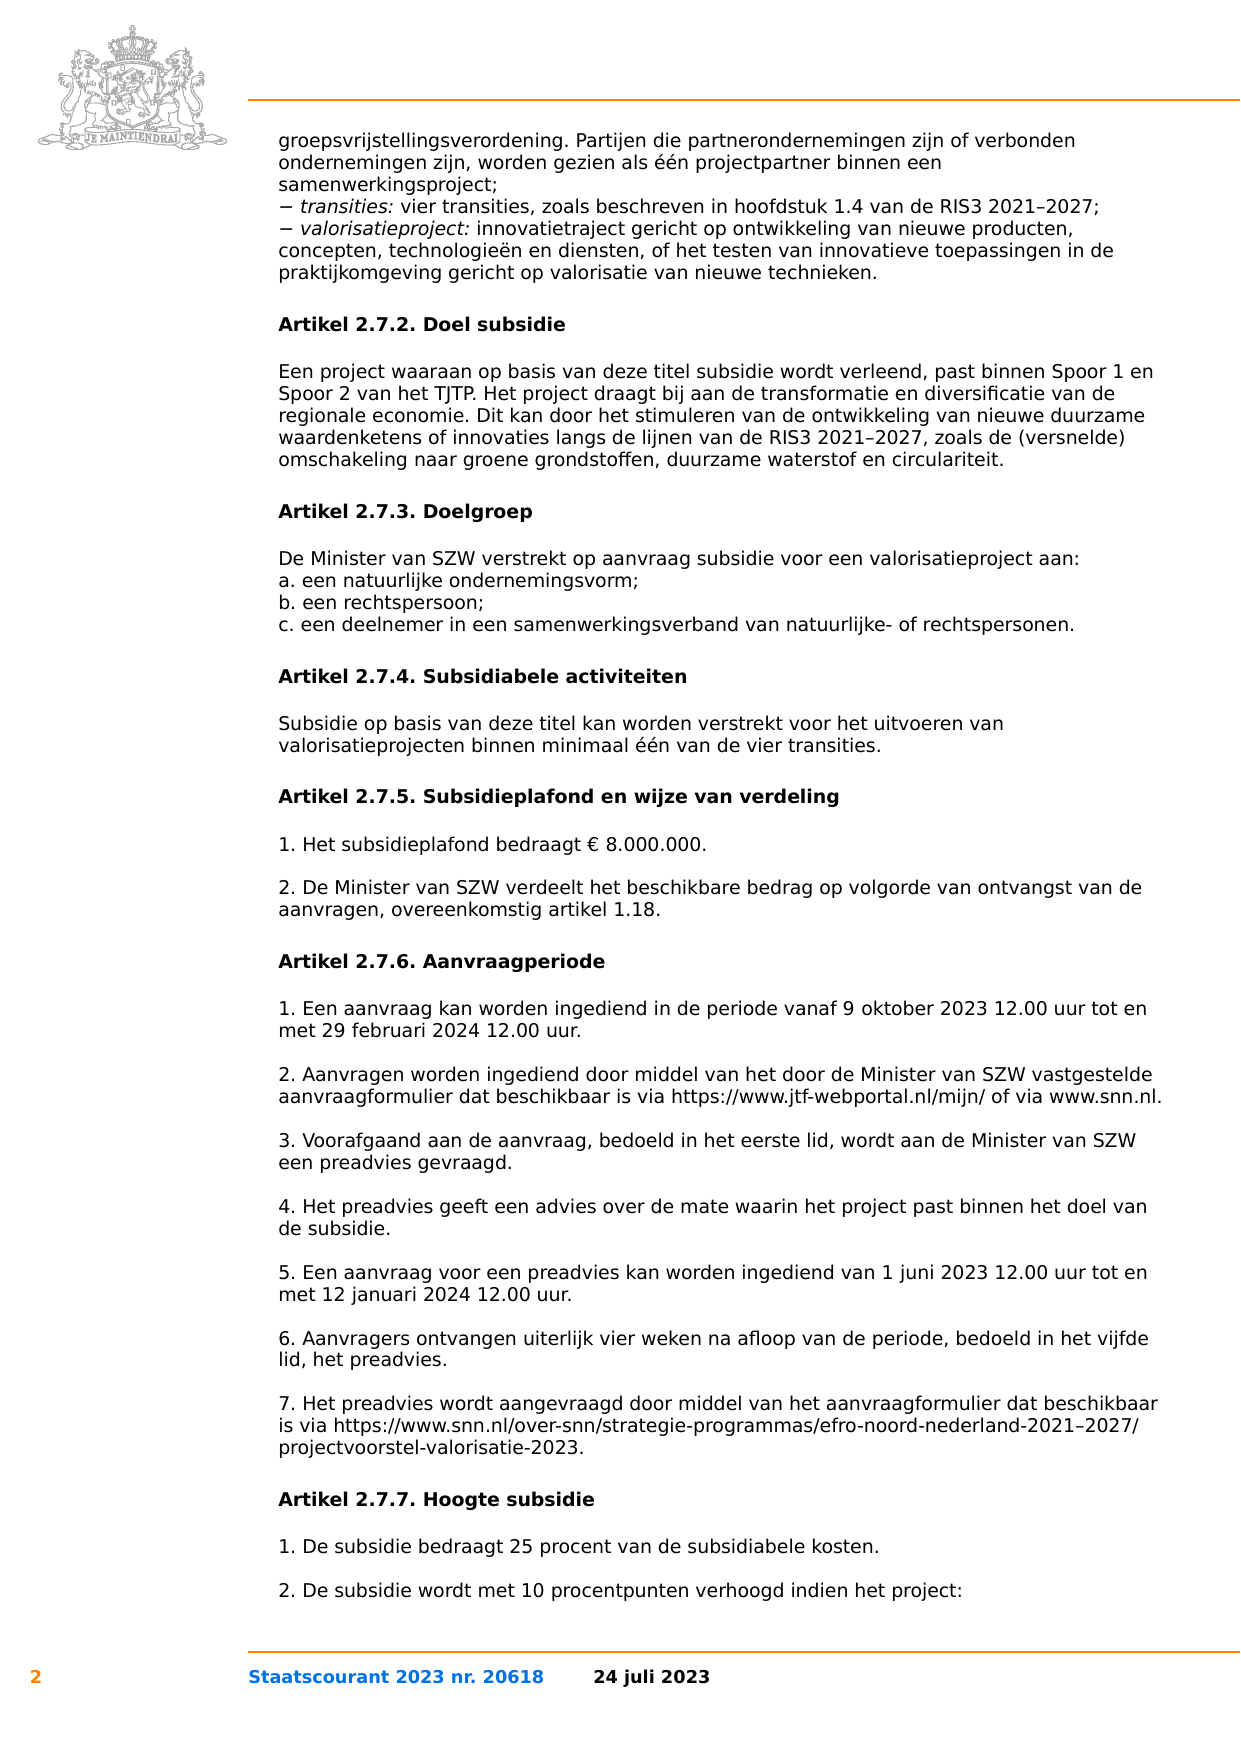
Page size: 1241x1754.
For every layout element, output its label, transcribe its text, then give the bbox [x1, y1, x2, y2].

text 1. Een aanvraag kan worden ingediend in de periode vanaf 9 oktober 2023 12.00 uur tot en met 29 februari 2024 12.00 uur. [278, 998, 1163, 1042]
text De Minister van SZW verstrekt op aanvraag subsidie voor een valorisatieproject aan: [278, 548, 1163, 569]
text Subsidie op basis van deze titel kan worden verstrekt voor het uitvoeren van valorisatieprojecten binnen minimaal één van de vier transities. [278, 712, 1163, 756]
text − transities: vier transities, zoals beschreven in hoofdstuk 1.4 van de RIS3 2021–2027; [278, 196, 1163, 218]
text 2. De Minister van SZW verdeelt het beschikbare bedrag op volgorde van ontvangst van de aanvragen, overeenkomstig artikel 1.18. [278, 877, 1163, 921]
text 2. Aanvragen worden ingediend door middel van het door de Minister van SZW vastgestelde aanvraagformulier dat beschikbaar is via https://www.jtf-webportal.nl/mijn/ of via www.snn.nl. [278, 1064, 1163, 1108]
subtitle Artikel 2.7.4. Subsidiabele activiteiten [278, 666, 1163, 687]
text groepsvrijstellingsverordening. Partijen die partnerondernemingen zijn of verbonden ondernemingen zijn, worden gezien als één projectpartner binnen een samenwerkingsproject; [278, 130, 1163, 196]
text 6. Aanvragers ontvangen uiterlijk vier weken na afloop van de periode, bedoeld in het vijfde lid, het preadvies. [278, 1327, 1163, 1371]
text 5. Een aanvraag voor een preadvies kan worden ingediend van 1 juni 2023 12.00 uur tot en met 12 januari 2024 12.00 uur. [278, 1262, 1163, 1306]
subtitle Artikel 2.7.2. Doel subsidie [278, 314, 1163, 336]
text 4. Het preadvies geeft een advies over de mate waarin het project past binnen het doel van de subsidie. [278, 1196, 1163, 1240]
subtitle Artikel 2.7.3. Doelgroep [278, 501, 1163, 523]
subtitle Artikel 2.7.6. Aanvraagperiode [278, 951, 1163, 973]
text 1. Het subsidieplafond bedraagt € 8.000.000. [278, 833, 1163, 855]
text 1. De subsidie bedraagt 25 procent van de subsidiabele kosten. [278, 1536, 1163, 1558]
subtitle Artikel 2.7.7. Hoogte subsidie [278, 1489, 1163, 1511]
text a. een natuurlijke ondernemingsvorm; [278, 569, 1163, 592]
picture [38, 25, 227, 150]
text b. een rechtspersoon; [278, 592, 1163, 613]
text Een project waaraan op basis van deze titel subsidie wordt verleend, past binnen Spoor 1 en Spoor 2 van het TJTP. Het project draagt bij aan de transformatie en diversificatie van de regionale economie. Dit kan door het stimuleren van de ontwikkeling van nieuwe duurzame waardenketens of innovaties langs de lijnen van de RIS3 2021–2027, zoals de (versnelde) omschakeling naar groene grondstoffen, duurzame waterstof en circulariteit. [278, 361, 1163, 471]
text c. een deelnemer in een samenwerkingsverband van natuurlijke- of rechtspersonen. [278, 613, 1163, 636]
subtitle Artikel 2.7.5. Subsidieplafond en wijze van verdeling [278, 786, 1163, 808]
text 7. Het preadvies wordt aangevraagd door middel van het aanvraagformulier dat beschikbaar is via https://www.snn.nl/over-snn/strategie-programmas/efro-noord-nederland-2021–2027/projectvoorstel-valorisatie-2023. [278, 1393, 1163, 1459]
text 2. De subsidie wordt met 10 procentpunten verhoogd indien het project: [278, 1580, 1163, 1602]
text − valorisatieproject: innovatietraject gericht op ontwikkeling van nieuwe producten, concepten, technologieën en diensten, of het testen van innovatieve toepassingen in de praktijkomgeving gericht op valorisatie van nieuwe technieken. [278, 218, 1163, 284]
text 3. Voorafgaand aan de aanvraag, bedoeld in het eerste lid, wordt aan de Minister van SZW een preadvies gevraagd. [278, 1130, 1163, 1174]
